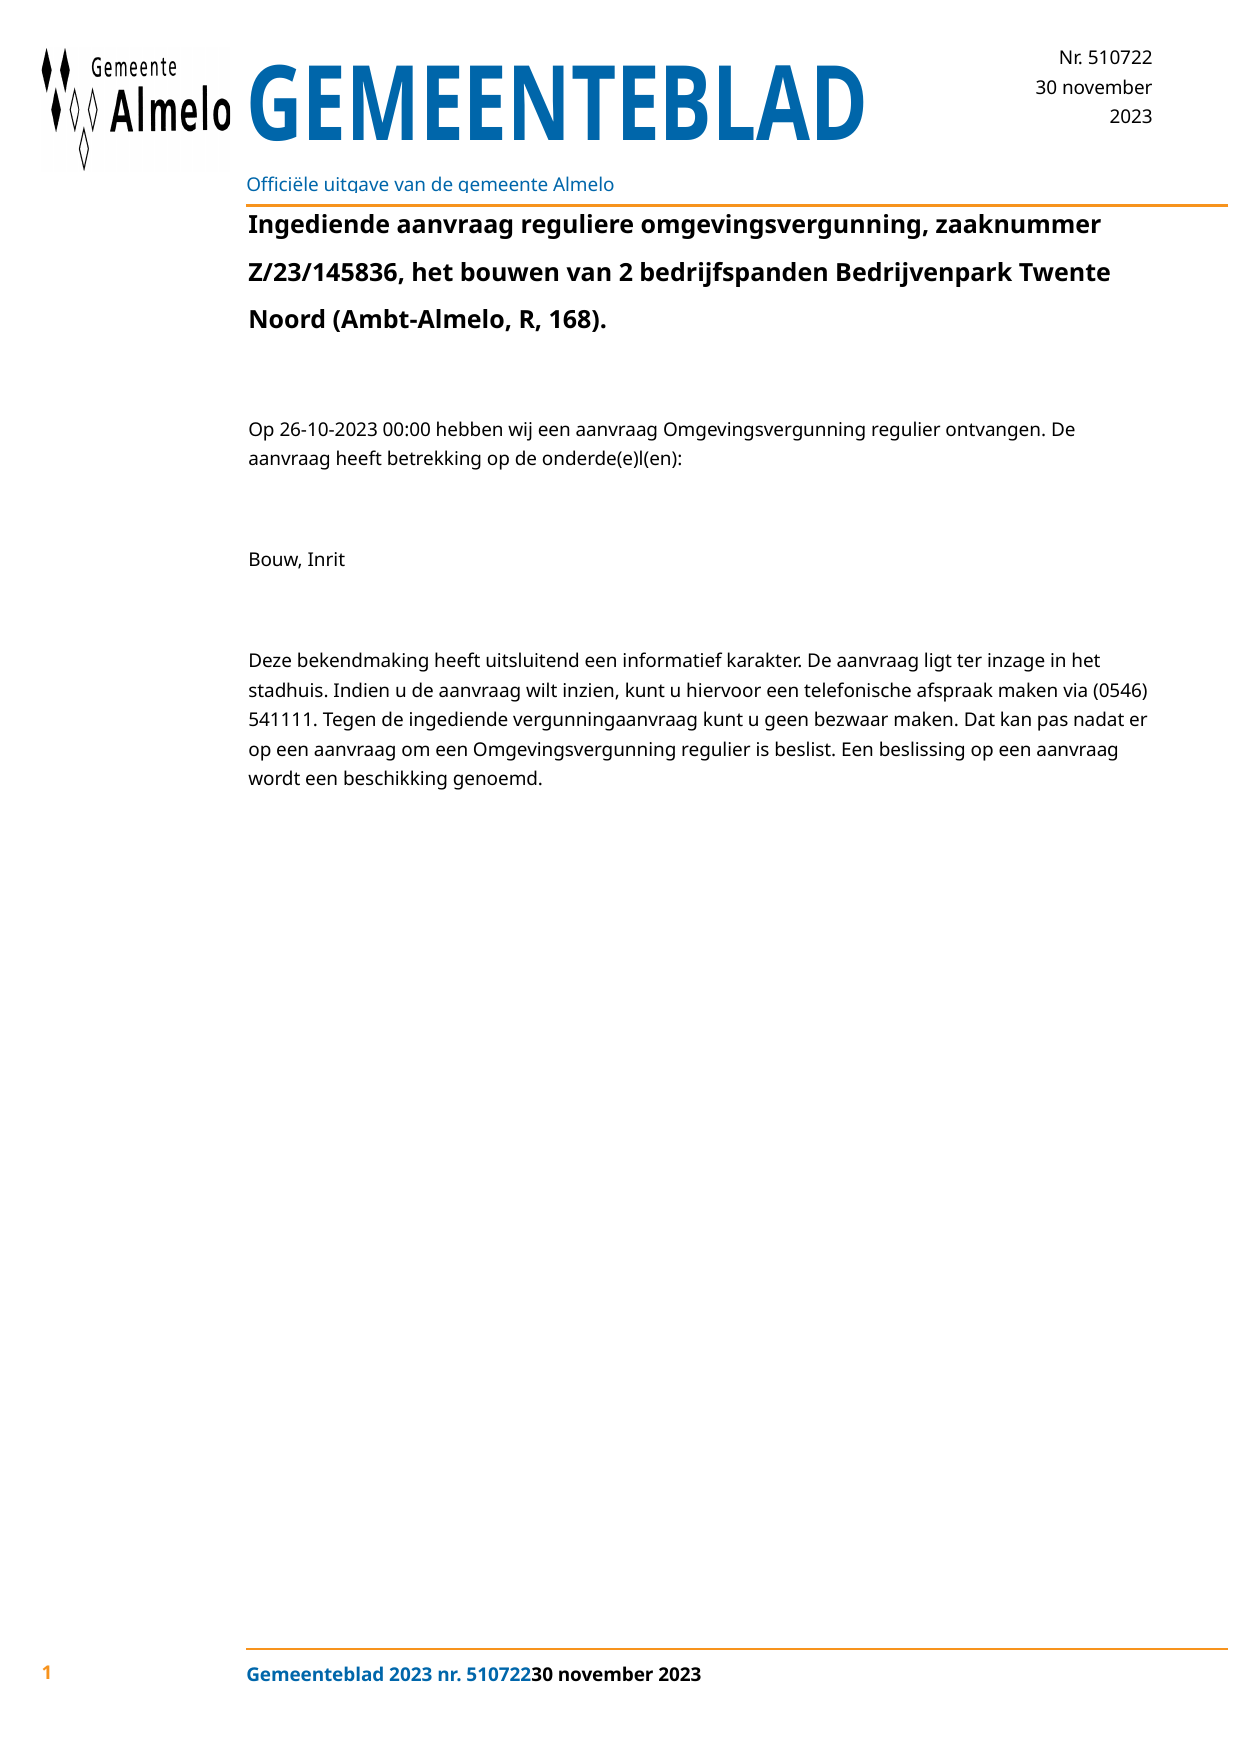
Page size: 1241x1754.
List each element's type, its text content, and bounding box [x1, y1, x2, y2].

text Deze bekendmaking heeft uitsluitend een informatief karakter. De aanvraag ligt ter inzage in het stadhuis. Indien u de aanvraag wilt inzien, kunt u hiervoor een telefonische afspraak maken via (0546) 541111. Tegen de ingediende vergunningaanvraag kunt u geen bezwaar maken. Dat kan pas nadat er op een aanvraag om een Omgevingsvergunning regulier is beslist. Een beslissing op een aanvraag wordt een beschikking genoemd. [248, 647, 1152, 791]
text Bouw, Inrit [248, 546, 1152, 572]
picture [41, 47, 231, 172]
text Op 26-10-2023 00:00 hebben wij een aanvraag Omgevingsvergunning regulier ontvangen. De aanvraag heeft betrekking op de onderde(e)l(en): [248, 416, 1152, 471]
text Ingediende aanvraag reguliere omgevingsvergunning, zaaknummer Z/23/145836, het bouwen van 2 bedrijfspanden Bedrijvenpark Twente Noord (Ambt-Almelo, R, 168). [248, 207, 1152, 336]
